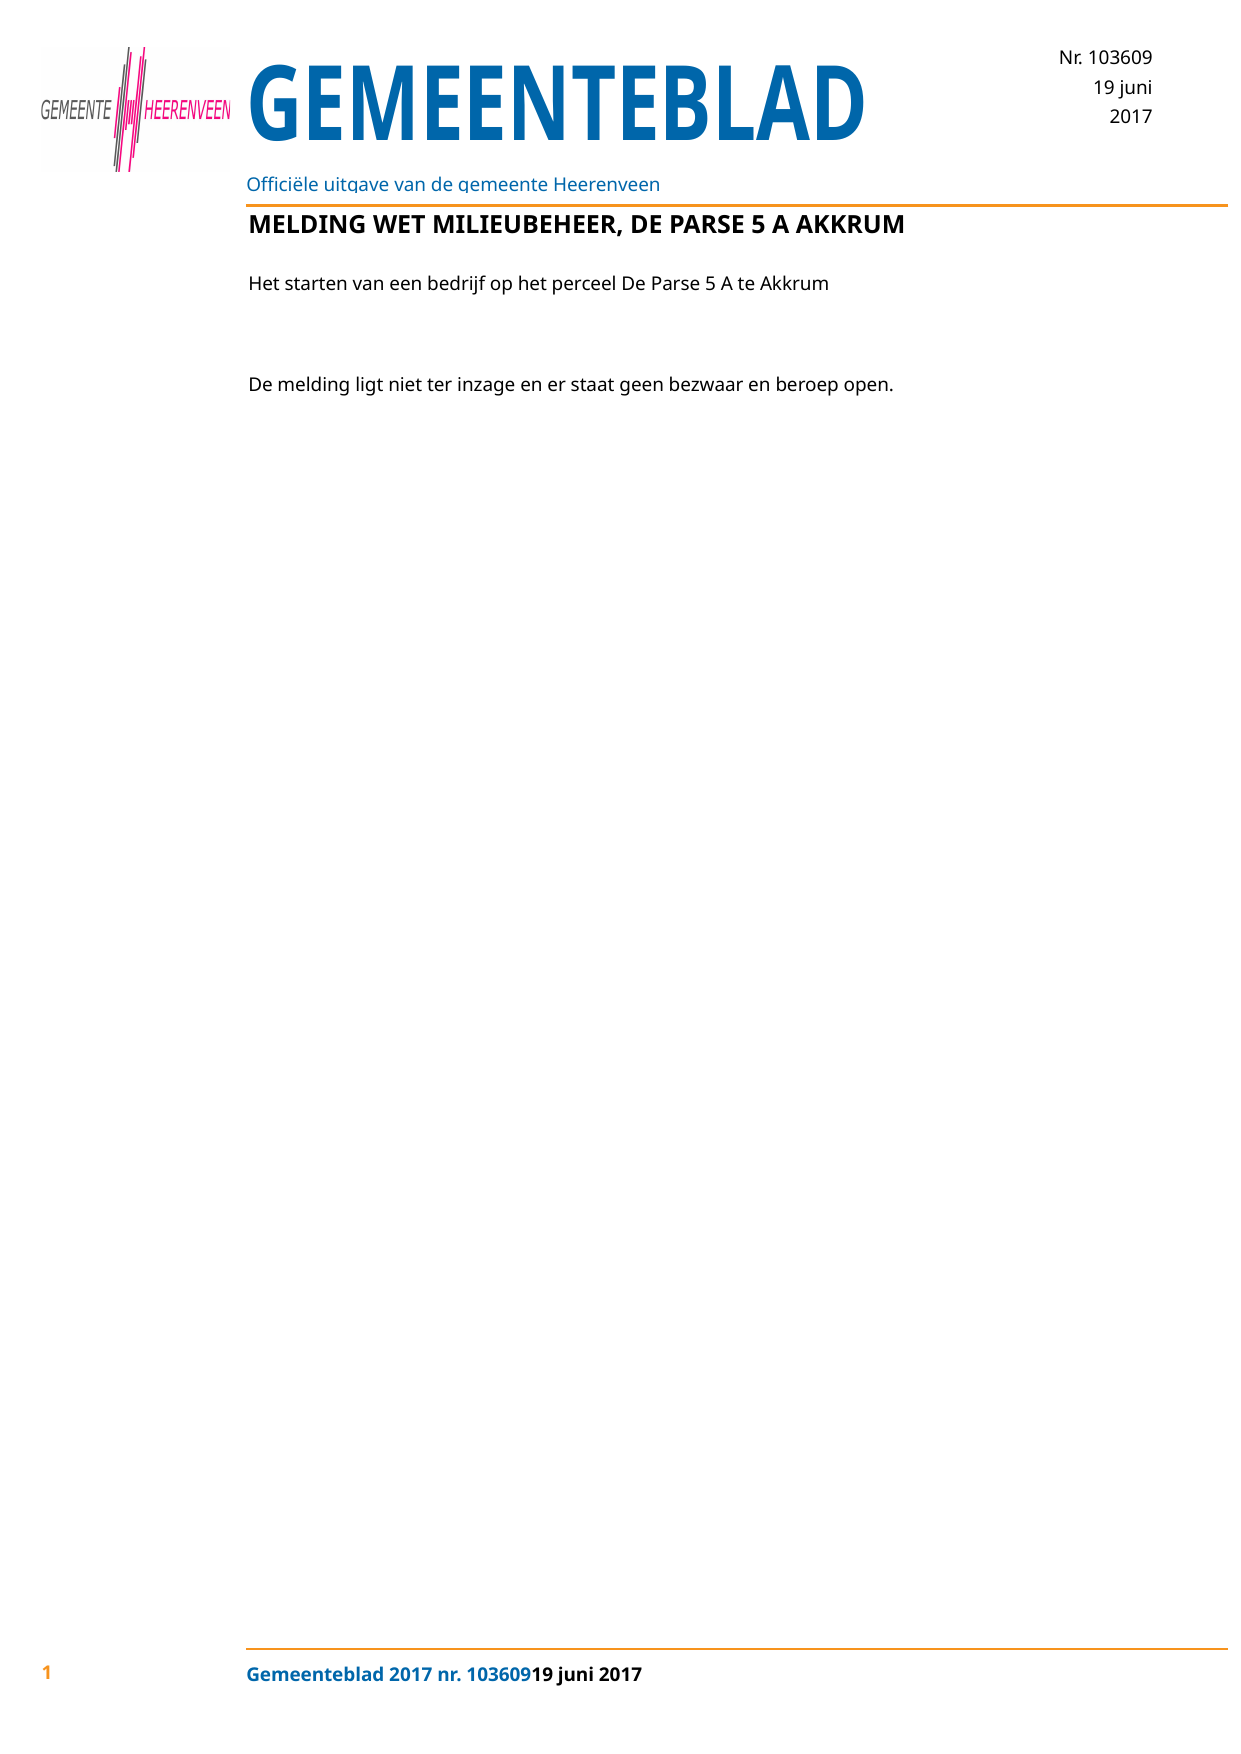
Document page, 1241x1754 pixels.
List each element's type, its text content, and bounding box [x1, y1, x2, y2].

text MELDING WET MILIEUBEHEER, DE PARSE 5 A AKKRUM [248, 207, 1152, 241]
text Het starten van een bedrijf op het perceel De Parse 5 A te Akkrum [248, 270, 1152, 296]
picture [41, 47, 231, 172]
text De melding ligt niet ter inzage en er staat geen bezwaar en beroep open. [248, 371, 1152, 397]
